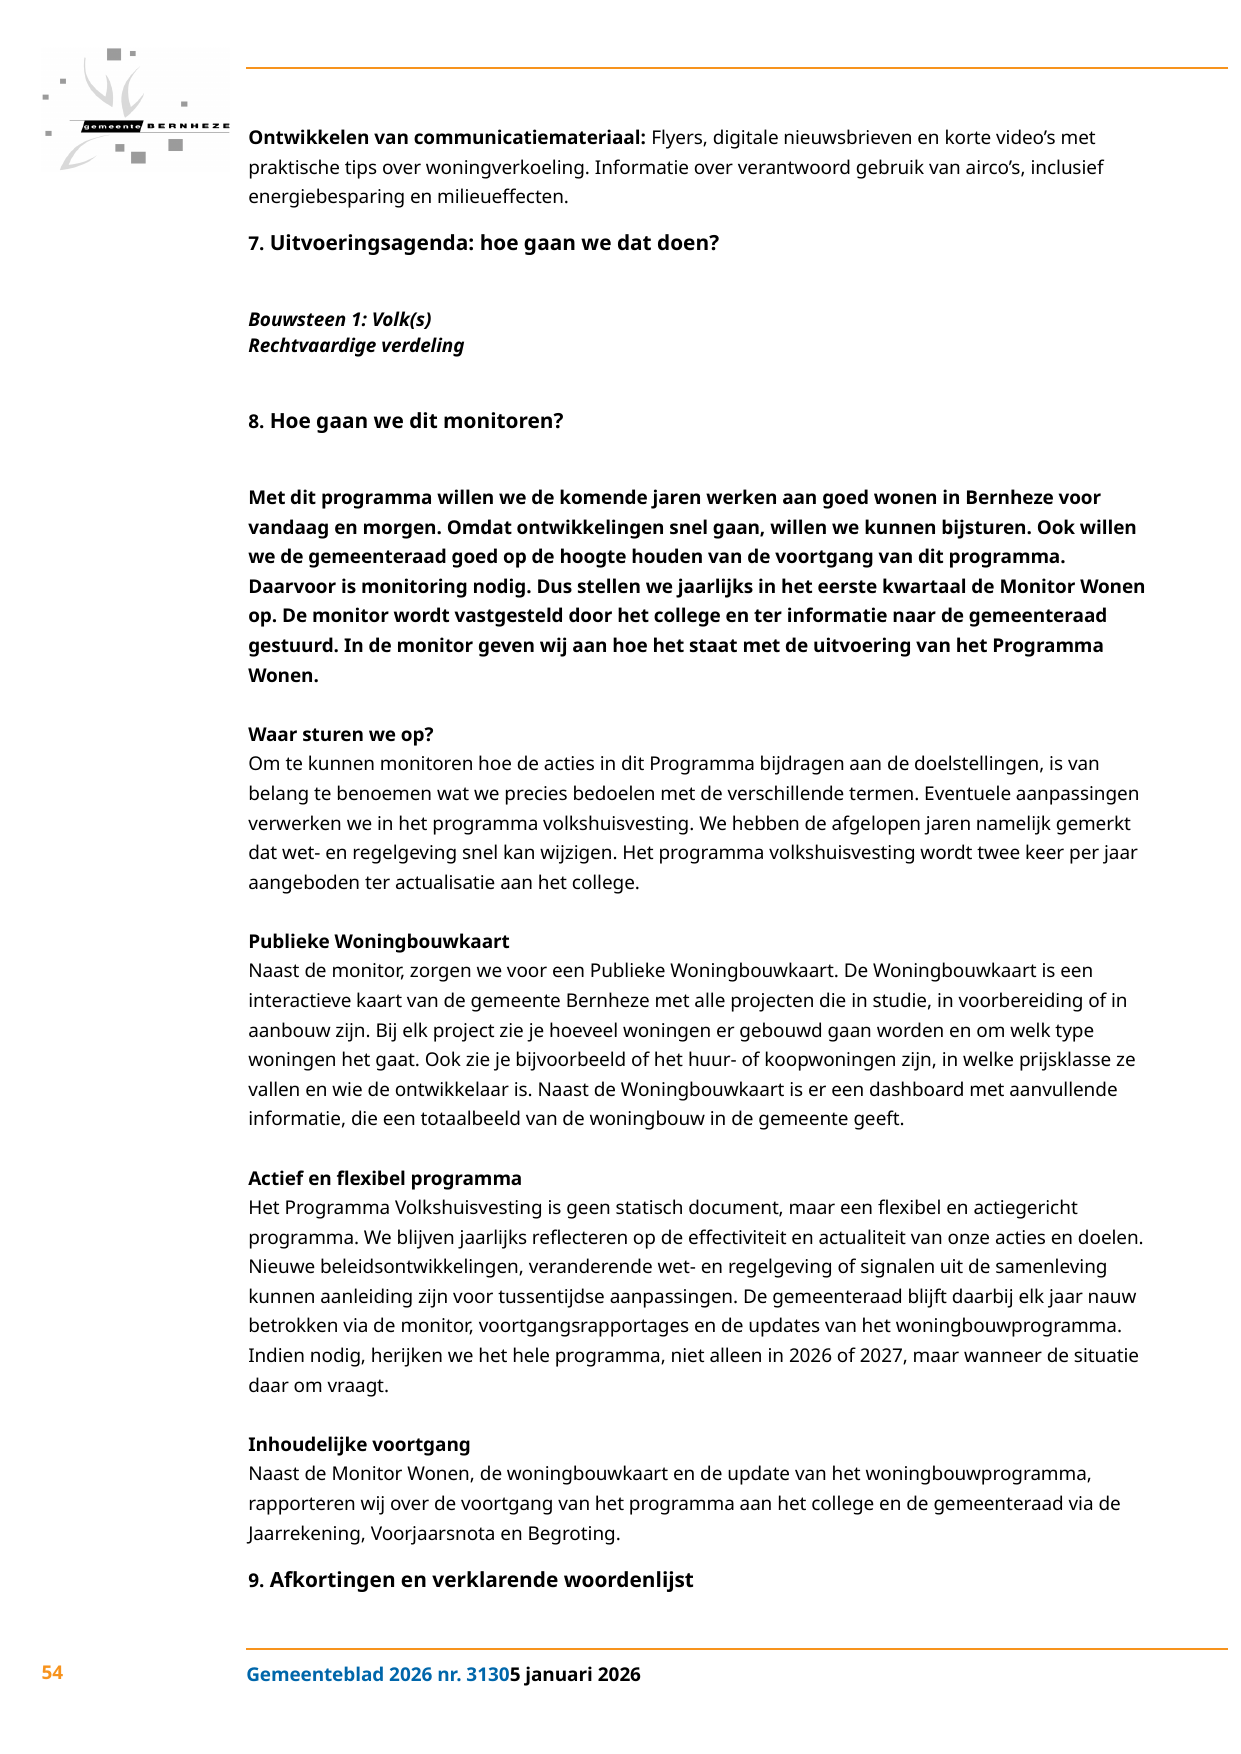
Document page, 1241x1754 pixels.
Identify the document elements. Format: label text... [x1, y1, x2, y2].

table_header Ontwikkelen van communicatiemateriaal: Flyers, digitale nieuwsbrieven en korte video’s met praktische tips over woningverkoeling. Informatie over verantwoord gebruik van airco’s, inclusief energiebesparing en milieueffecten. [248, 95, 1152, 209]
text Waar sturen we op? [248, 721, 1152, 747]
picture [41, 47, 231, 172]
text 7. Uitvoeringsagenda: hoe gaan we dat doen? [248, 228, 1152, 257]
table_header Bouwsteen 1: Volk(s) [248, 306, 1152, 332]
text Publieke Woningbouwkaart [248, 928, 1152, 954]
text 9. Afkortingen en verklarende woordenlijst [248, 1565, 1152, 1594]
text Naast de monitor, zorgen we voor een Publieke Woningbouwkaart. De Woningbouwkaart is een interactieve kaart van de gemeente Bernheze met alle projecten die in studie, in voorbereiding of in aanbouw zijn. Bij elk project zie je hoeveel woningen er gebouwd gaan worden en om welk type woningen het gaat. Ook zie je bijvoorbeeld of het huur- of koopwoningen zijn, in welke prijsklasse ze vallen en wie de ontwikkelaar is. Naast de Woningbouwkaart is er een dashboard met aanvullende informatie, die een totaalbeeld van de woningbouw in de gemeente geeft. [248, 958, 1152, 1131]
text Inhoudelijke voortgang [248, 1431, 1152, 1457]
text Met dit programma willen we de komende jaren werken aan goed wonen in Bernheze voor vandaag en morgen. Omdat ontwikkelingen snel gaan, willen we kunnen bijsturen. Ook willen we de gemeenteraad goed op de hoogte houden van de voortgang van dit programma. Daarvoor is monitoring nodig. Dus stellen we jaarlijks in het eerste kwartaal de Monitor Wonen op. De monitor wordt vastgesteld door het college en ter informatie naar de gemeenteraad gestuurd. In de monitor geven wij aan hoe het staat met de uitvoering van het Programma Wonen. [248, 484, 1152, 688]
text 8. Hoe gaan we dit monitoren? [248, 407, 1152, 435]
text Naast de Monitor Wonen, de woningbouwkaart en de update van het woningbouwprogramma, rapporteren wij over de voortgang van het programma aan het college en de gemeenteraad via de Jaarrekening, Voorjaarsnota en Begroting. [248, 1461, 1152, 1546]
text Actief en flexibel programma [248, 1165, 1152, 1191]
text Om te kunnen monitoren hoe de acties in dit Programma bijdragen aan de doelstellingen, is van belang te benoemen wat we precies bedoelen met de verschillende termen. Eventuele aanpassingen verwerken we in het programma volkshuisvesting. We hebben de afgelopen jaren namelijk gemerkt dat wet- en regelgeving snel kan wijzigen. Het programma volkshuisvesting wordt twee keer per jaar aangeboden ter actualisatie aan het college. [248, 751, 1152, 895]
text Het Programma Volkshuisvesting is geen statisch document, maar een flexibel en actiegericht programma. We blijven jaarlijks reflecteren op de effectiviteit en actualiteit van onze acties en doelen. Nieuwe beleidsontwikkelingen, veranderende wet- en regelgeving of signalen uit de samenleving kunnen aanleiding zijn voor tussentijdse aanpassingen. De gemeenteraad blijft daarbij elk jaar nauw betrokken via de monitor, voortgangsrapportages en de updates van het woningbouwprogramma. Indien nodig, herijken we het hele programma, niet alleen in 2026 of 2027, maar wanneer de situatie daar om vraagt. [248, 1194, 1152, 1398]
table_cell Rechtvaardige verdeling [248, 332, 1152, 358]
